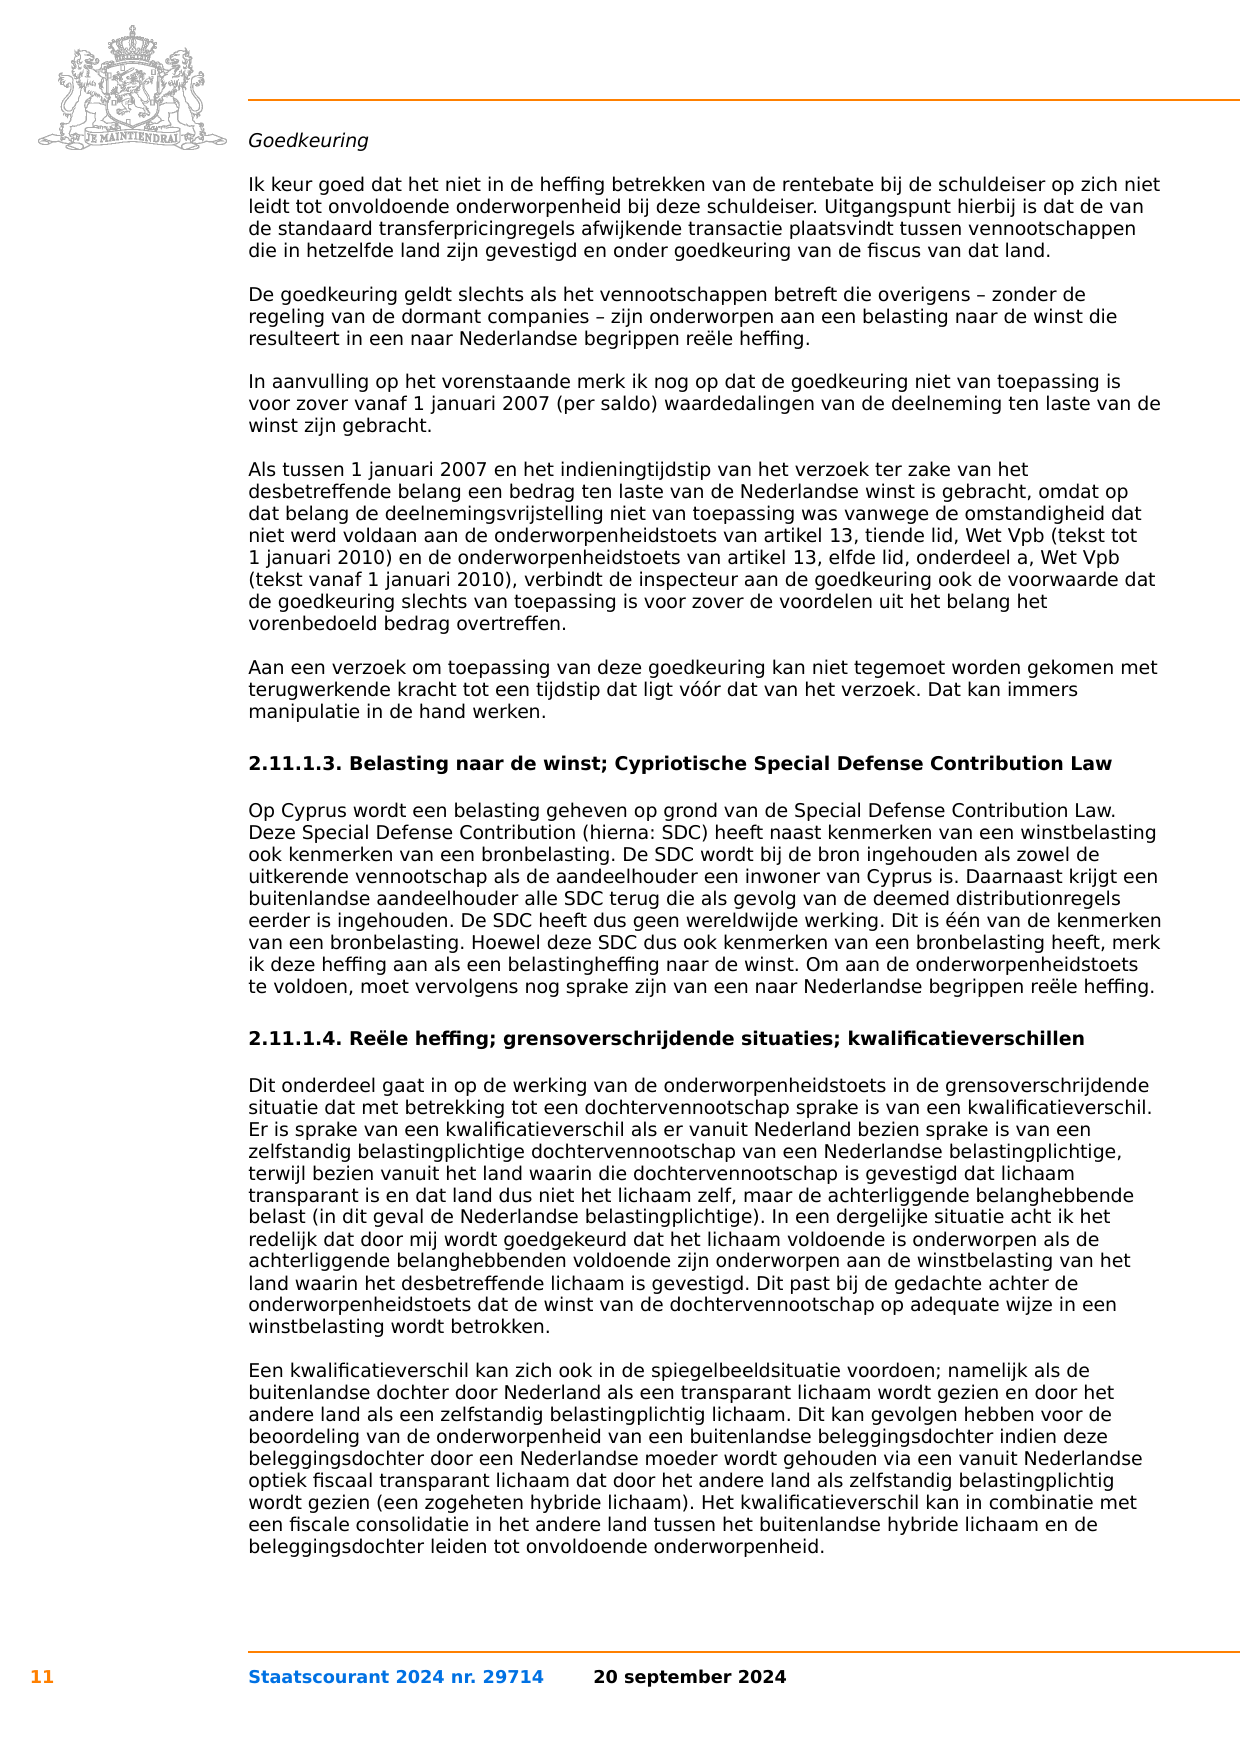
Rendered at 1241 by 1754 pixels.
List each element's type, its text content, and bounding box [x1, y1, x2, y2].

subtitle 2.11.1.4. Reële heffing; grensoverschrijdende situaties; kwalificatieverschillen [248, 1028, 1163, 1049]
text Dit onderdeel gaat in op de werking van de onderworpenheidstoets in de grensoverschrijdende situatie dat met betrekking tot een dochtervennootschap sprake is van een kwalificatieverschil. Er is sprake van een kwalificatieverschil als er vanuit Nederland bezien sprake is van een zelfstandig belastingplichtige dochtervennootschap van een Nederlandse belastingplichtige, terwijl bezien vanuit het land waarin die dochtervennootschap is gevestigd dat lichaam transparant is en dat land dus niet het lichaam zelf, maar de achterliggende belanghebbende belast (in dit geval de Nederlandse belastingplichtige). In een dergelijke situatie acht ik het redelijk dat door mij wordt goedgekeurd dat het lichaam voldoende is onderworpen als de achterliggende belanghebbenden voldoende zijn onderworpen aan de winstbelasting van het land waarin het desbetreffende lichaam is gevestigd. Dit past bij de gedachte achter de onderworpenheidstoets dat de winst van de dochtervennootschap op adequate wijze in een winstbelasting wordt betrokken. [248, 1074, 1163, 1338]
text Aan een verzoek om toepassing van deze goedkeuring kan niet tegemoet worden gekomen met terugwerkende kracht tot een tijdstip dat ligt vóór dat van het verzoek. Dat kan immers manipulatie in de hand werken. [248, 657, 1163, 723]
text Een kwalificatieverschil kan zich ook in de spiegelbeeldsituatie voordoen; namelijk als de buitenlandse dochter door Nederland als een transparant lichaam wordt gezien en door het andere land als een zelfstandig belastingplichtig lichaam. Dit kan gevolgen hebben voor de beoordeling van de onderworpenheid van een buitenlandse beleggingsdochter indien deze beleggingsdochter door een Nederlandse moeder wordt gehouden via een vanuit Nederlandse optiek fiscaal transparant lichaam dat door het andere land als zelfstandig belastingplichtig wordt gezien (een zogeheten hybride lichaam). Het kwalificatieverschil kan in combinatie met een fiscale consolidatie in het andere land tussen het buitenlandse hybride lichaam en de beleggingsdochter leiden tot onvoldoende onderworpenheid. [248, 1360, 1163, 1558]
text Ik keur goed dat het niet in de heffing betrekken van de rentebate bij de schuldeiser op zich niet leidt tot onvoldoende onderworpenheid bij deze schuldeiser. Uitgangspunt hierbij is dat de van de standaard transferpricingregels afwijkende transactie plaatsvindt tussen vennootschappen die in hetzelfde land zijn gevestigd en onder goedkeuring van de fiscus van dat land. [248, 174, 1163, 262]
subtitle 2.11.1.3. Belasting naar de winst; Cypriotische Special Defense Contribution Law [248, 753, 1163, 775]
subtitle Goedkeuring [248, 130, 1163, 152]
text De goedkeuring geldt slechts als het vennootschappen betreft die overigens – zonder de regeling van de dormant companies – zijn onderworpen aan een belasting naar de winst die resulteert in een naar Nederlandse begrippen reële heffing. [248, 283, 1163, 349]
text Op Cyprus wordt een belasting geheven op grond van de Special Defense Contribution Law. Deze Special Defense Contribution (hierna: SDC) heeft naast kenmerken van een winstbelasting ook kenmerken van een bronbelasting. De SDC wordt bij de bron ingehouden als zowel de uitkerende vennootschap als de aandeelhouder een inwoner van Cyprus is. Daarnaast krijgt een buitenlandse aandeelhouder alle SDC terug die als gevolg van de deemed distributionregels eerder is ingehouden. De SDC heeft dus geen wereldwijde werking. Dit is één van de kenmerken van een bronbelasting. Hoewel deze SDC dus ook kenmerken van een bronbelasting heeft, merk ik deze heffing aan als een belastingheffing naar de winst. Om aan de onderworpenheidstoets te voldoen, moet vervolgens nog sprake zijn van een naar Nederlandse begrippen reële heffing. [248, 800, 1163, 998]
picture [38, 25, 227, 150]
text Als tussen 1 januari 2007 en het indieningtijdstip van het verzoek ter zake van het desbetreffende belang een bedrag ten laste van de Nederlandse winst is gebracht, omdat op dat belang de deelnemingsvrijstelling niet van toepassing was vanwege de omstandigheid dat niet werd voldaan aan de onderworpenheidstoets van artikel 13, tiende lid, Wet Vpb (tekst tot 1 januari 2010) en de onderworpenheidstoets van artikel 13, elfde lid, onderdeel a, Wet Vpb (tekst vanaf 1 januari 2010), verbindt de inspecteur aan de goedkeuring ook de voorwaarde dat de goedkeuring slechts van toepassing is voor zover de voordelen uit het belang het vorenbedoeld bedrag overtreffen. [248, 459, 1163, 635]
text In aanvulling op het vorenstaande merk ik nog op dat de goedkeuring niet van toepassing is voor zover vanaf 1 januari 2007 (per saldo) waardedalingen van de deelneming ten laste van de winst zijn gebracht. [248, 371, 1163, 437]
